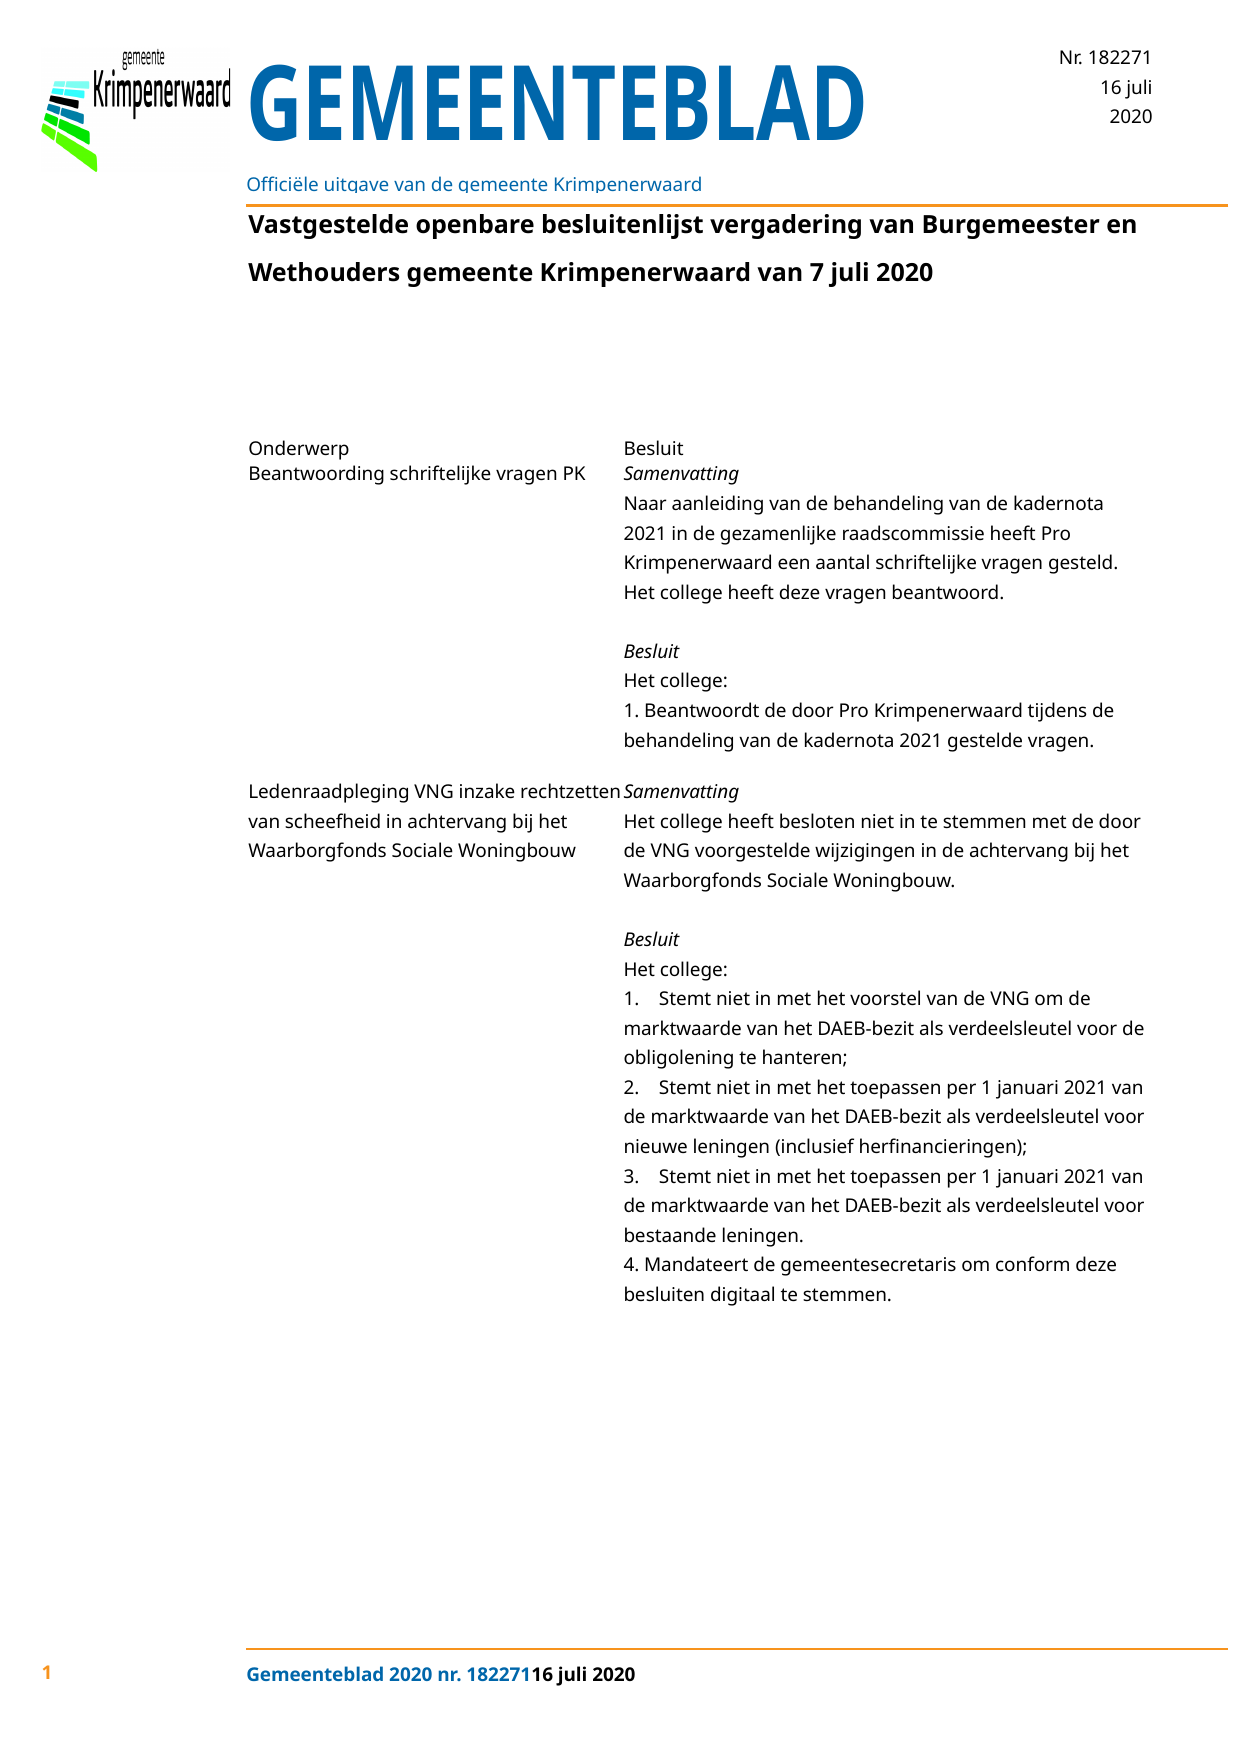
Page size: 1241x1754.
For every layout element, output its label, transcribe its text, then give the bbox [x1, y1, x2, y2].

table_cell [623, 753, 1152, 778]
table_cell Beantwoording schriftelijke vragen PK [248, 461, 623, 752]
table_cell Samenvatting Naar aanleiding van de behandeling van de kadernota 2021 in de gezamenlijke raadscommissie heeft Pro Krimpenerwaard een aantal schriftelijke vragen gesteld. Het college heeft deze vragen beantwoord. Besluit Het college: 1. Beantwoordt de door Pro Krimpenerwaard tijdens de behandeling van de kadernota 2021 gestelde vragen. [623, 461, 1152, 752]
table_cell Samenvatting Het college heeft besloten niet in te stemmen met de door de VNG voorgestelde wijzigingen in de achtervang bij het Waarborgfonds Sociale Woningbouw. Besluit Het college: 1. Stemt niet in met het voorstel van de VNG om de marktwaarde van het DAEB-bezit als verdeelsleutel voor de obligolening te hanteren; 2. Stemt niet in met het toepassen per 1 januari 2021 van de marktwaarde van het DAEB-bezit als verdeelsleutel voor nieuwe leningen (inclusief herfinancieringen); 3. Stemt niet in met het toepassen per 1 januari 2021 van de marktwaarde van het DAEB-bezit als verdeelsleutel voor bestaande leningen. 4. Mandateert de gemeentesecretaris om conform deze besluiten digitaal te stemmen. [623, 778, 1152, 1336]
table_cell Ledenraadpleging VNG inzake rechtzetten van scheefheid in achtervang bij het Waarborgfonds Sociale Woningbouw [248, 778, 623, 1336]
table_header Besluit [623, 435, 1152, 461]
picture [41, 47, 231, 172]
table_cell [248, 1336, 623, 1362]
text Vastgestelde openbare besluitenlijst vergadering van Burgemeester en Wethouders gemeente Krimpenerwaard van 7 juli 2020 [248, 207, 1152, 288]
table_cell [623, 1336, 1152, 1362]
table_cell [248, 753, 623, 778]
table_header Onderwerp [248, 435, 623, 461]
